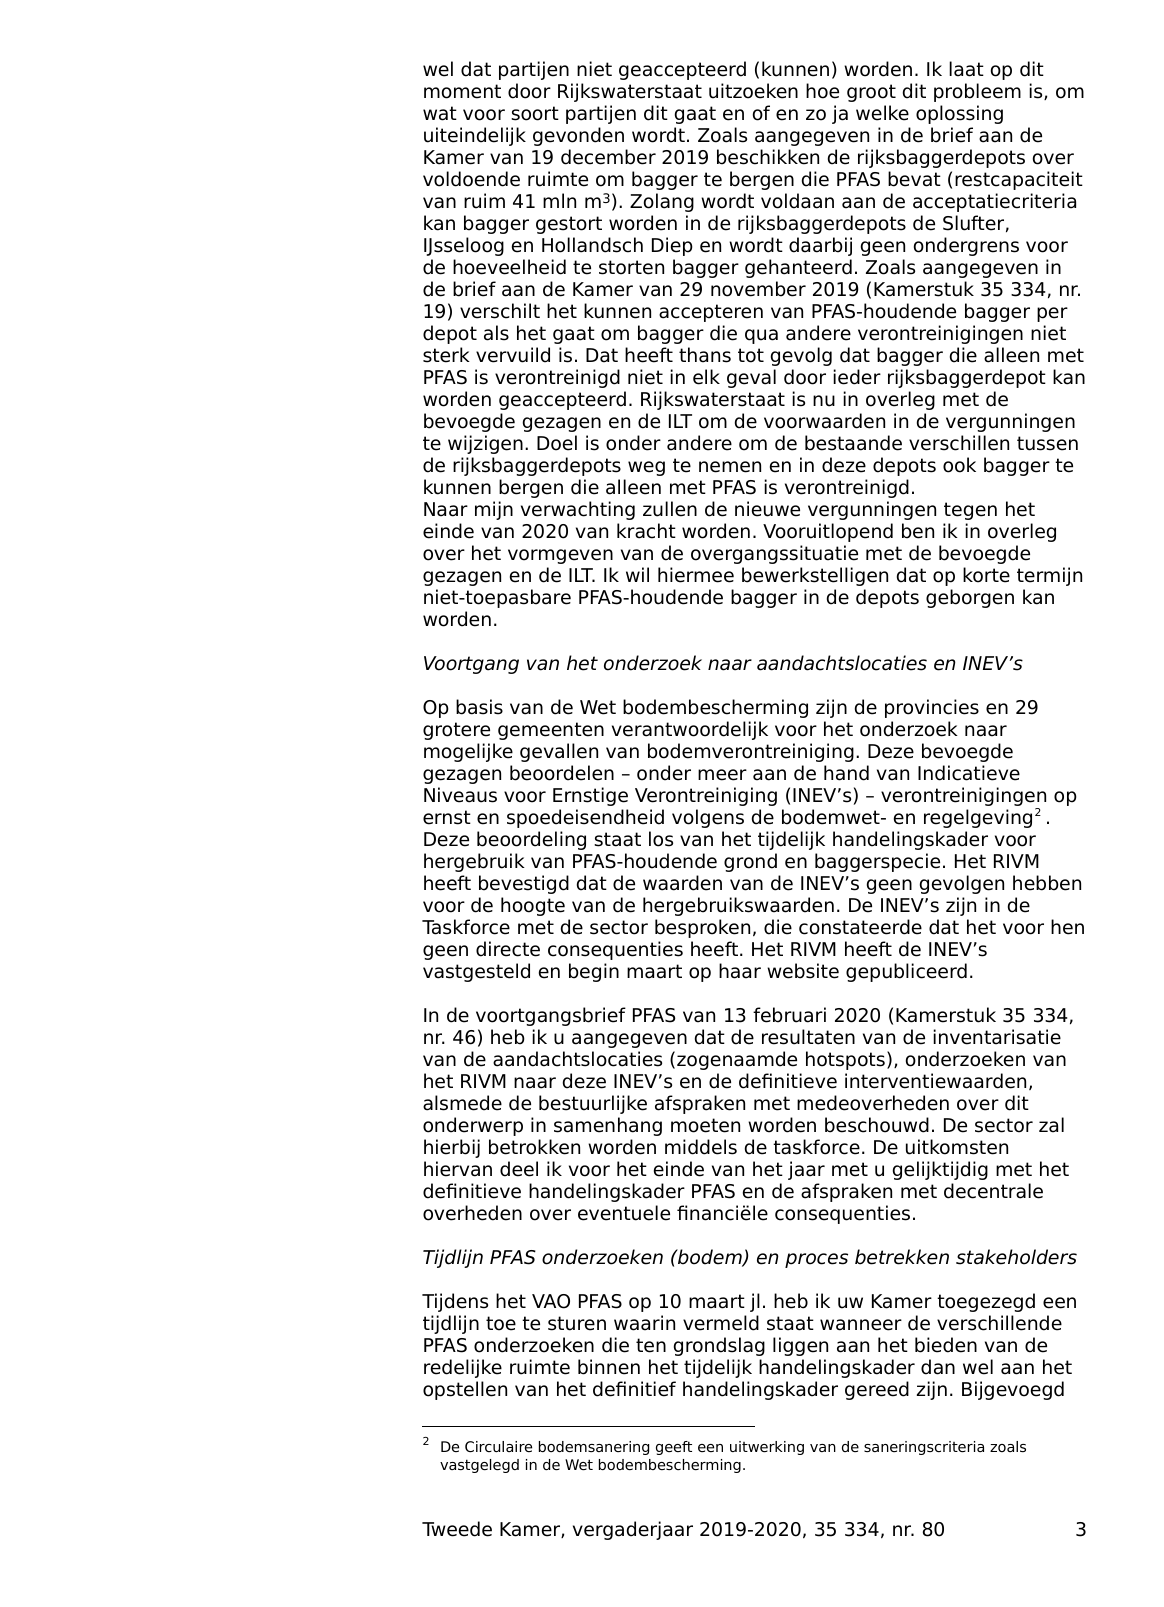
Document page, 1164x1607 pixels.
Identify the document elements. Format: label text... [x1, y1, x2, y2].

text Naar mijn verwachting zullen de nieuwe vergunningen tegen het einde van 2020 van kracht worden. Vooruitlopend ben ik in overleg over het vormgeven van de overgangssituatie met de bevoegde gezagen en de ILT. Ik wil hiermee bewerkstelligen dat op korte termijn niet-toepasbare PFAS-houdende bagger in de depots geborgen kan worden. [422, 499, 1087, 631]
subtitle Voortgang van het onderzoek naar aandachtslocaties en INEV’s [422, 653, 1087, 675]
text wel dat partijen niet geaccepteerd (kunnen) worden. Ik laat op dit moment door Rijkswaterstaat uitzoeken hoe groot dit probleem is, om wat voor soort partijen dit gaat en of en zo ja welke oplossing uiteindelijk gevonden wordt. Zoals aangegeven in de brief aan de Kamer van 19 december 2019 beschikken de rijksbaggerdepots over voldoende ruimte om bagger te bergen die PFAS bevat (restcapaciteit van ruim 41 mln m3). Zolang wordt voldaan aan de acceptatiecriteria kan bagger gestort worden in de rijksbaggerdepots de Slufter, IJsseloog en Hollandsch Diep en wordt daarbij geen ondergrens voor de hoeveelheid te storten bagger gehanteerd. Zoals aangegeven in de brief aan de Kamer van 29 november 2019 (Kamerstuk 35 334, nr. 19) verschilt het kunnen accepteren van PFAS-houdende bagger per depot als het gaat om bagger die qua andere verontreinigingen niet sterk vervuild is. Dat heeft thans tot gevolg dat bagger die alleen met PFAS is verontreinigd niet in elk geval door ieder rijksbaggerdepot kan worden geaccepteerd. Rijkswaterstaat is nu in overleg met de bevoegde gezagen en de ILT om de voorwaarden in de vergunningen te wijzigen. Doel is onder andere om de bestaande verschillen tussen de rijksbaggerdepots weg te nemen en in deze depots ook bagger te kunnen bergen die alleen met PFAS is verontreinigd. [422, 59, 1087, 499]
text Op basis van de Wet bodembescherming zijn de provincies en 29 grotere gemeenten verantwoordelijk voor het onderzoek naar mogelijke gevallen van bodemverontreiniging. Deze bevoegde gezagen beoordelen – onder meer aan de hand van Indicatieve Niveaus voor Ernstige Verontreiniging (INEV’s) – verontreinigingen op ernst en spoedeisendheid volgens de bodemwet- en regelgeving. Deze beoordeling staat los van het tijdelijk handelingskader voor hergebruik van PFAS-houdende grond en baggerspecie. Het RIVM heeft bevestigd dat de waarden van de INEV’s geen gevolgen hebben voor de hoogte van de hergebruikswaarden. De INEV’s zijn in de Taskforce met de sector besproken, die constateerde dat het voor hen geen directe consequenties heeft. Het RIVM heeft de INEV’s vastgesteld en begin maart op haar website gepubliceerd. [422, 697, 1087, 983]
subtitle Tijdlijn PFAS onderzoeken (bodem) en proces betrekken stakeholders [422, 1247, 1087, 1269]
text De Circulaire bodemsanering geeft een uitwerking van de saneringscriteria zoals vastgelegd in de Wet bodembescherming. [422, 1435, 1087, 1474]
text Tijdens het VAO PFAS op 10 maart jl. heb ik uw Kamer toegezegd een tijdlijn toe te sturen waarin vermeld staat wanneer de verschillende PFAS onderzoeken die ten grondslag liggen aan het bieden van de redelijke ruimte binnen het tijdelijk handelingskader dan wel aan het opstellen van het definitief handelingskader gereed zijn. Bijgevoegd [422, 1291, 1087, 1401]
text In de voortgangsbrief PFAS van 13 februari 2020 (Kamerstuk 35 334, nr. 46) heb ik u aangegeven dat de resultaten van de inventarisatie van de aandachtslocaties (zogenaamde hotspots), onderzoeken van het RIVM naar deze INEV’s en de definitieve interventiewaarden, alsmede de bestuurlijke afspraken met medeoverheden over dit onderwerp in samenhang moeten worden beschouwd. De sector zal hierbij betrokken worden middels de taskforce. De uitkomsten hiervan deel ik voor het einde van het jaar met u gelijktijdig met het definitieve handelingskader PFAS en de afspraken met decentrale overheden over eventuele financiële consequenties. [422, 1005, 1087, 1224]
